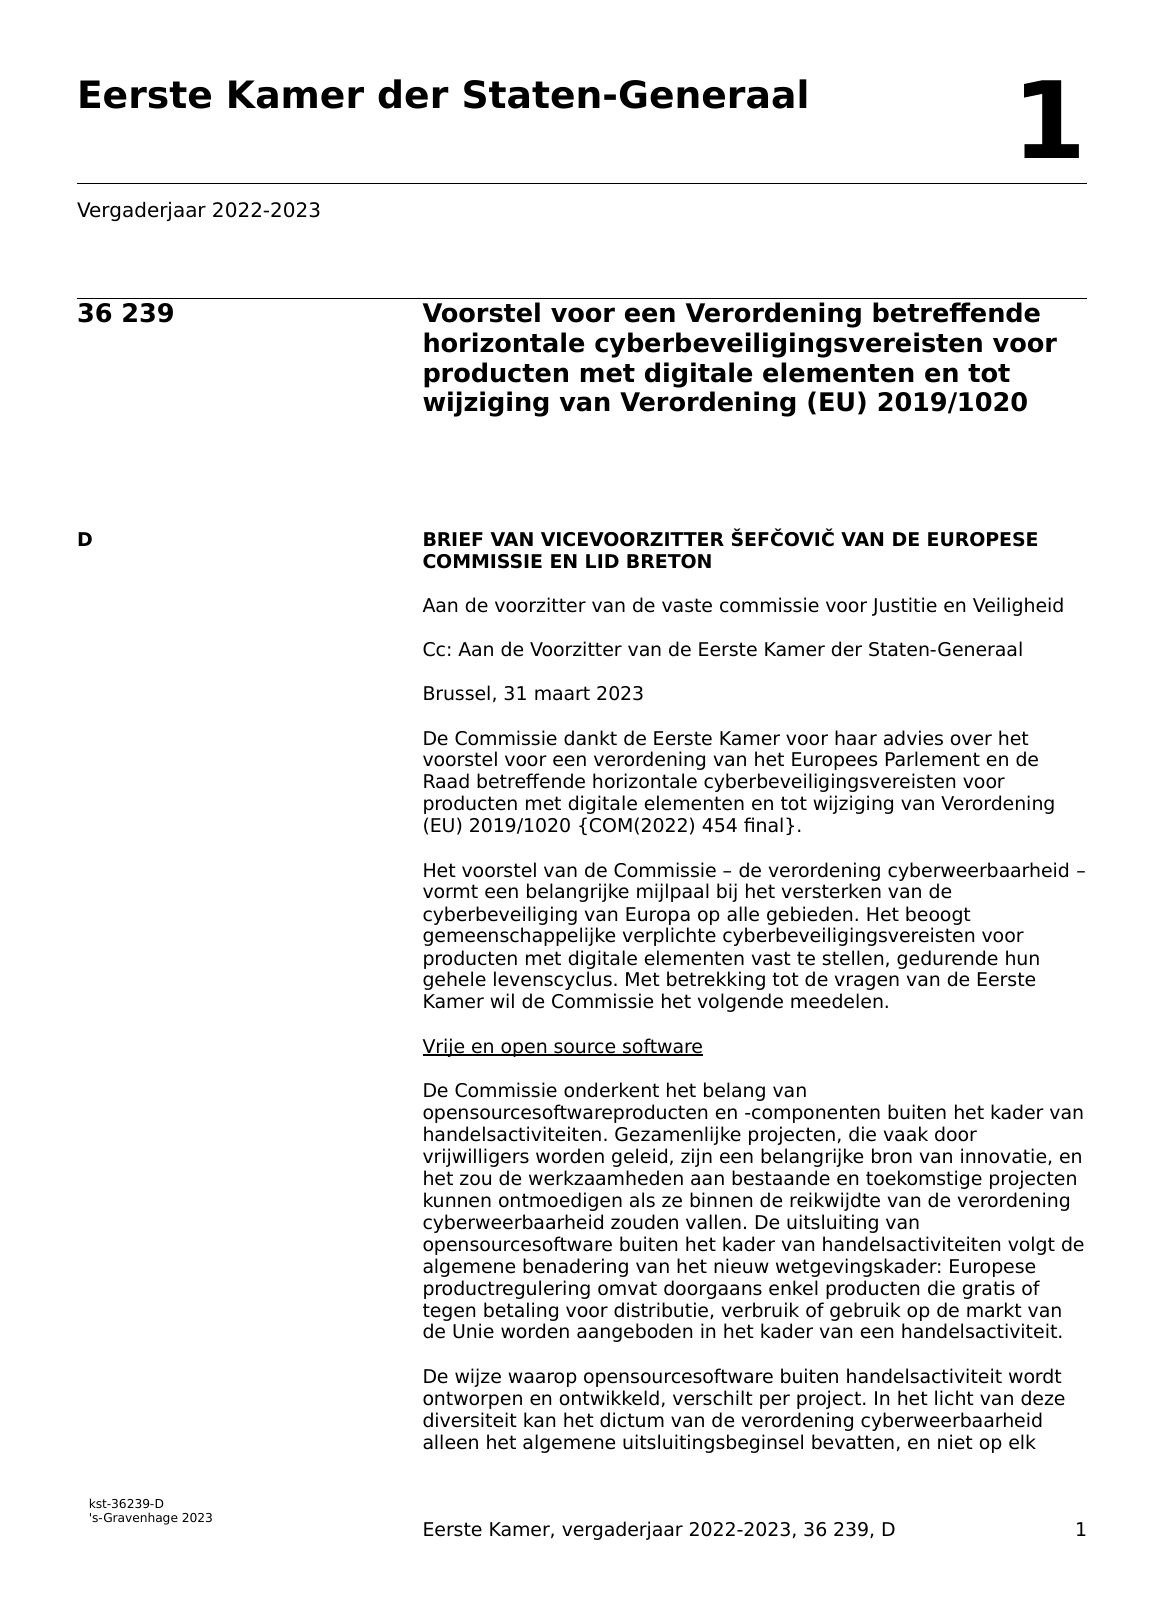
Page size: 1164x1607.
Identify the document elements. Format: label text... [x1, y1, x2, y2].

text 's-Gravenhage 2023 [88, 1511, 323, 1525]
text Het voorstel van de Commissie – de verordening cyberweerbaarheid – vormt een belangrijke mijlpaal bij het versterken van de cyberbeveiliging van Europa op alle gebieden. Het beoogt gemeenschappelijke verplichte cyberbeveiligingsvereisten voor producten met digitale elementen vast te stellen, gedurende hun gehele levenscyclus. Met betrekking tot de vragen van de Eerste Kamer wil de Commissie het volgende meedelen. [422, 859, 1087, 1013]
table_header 1 [886, 59, 1087, 183]
text Aan de voorzitter van de vaste commissie voor Justitie en Veiligheid [422, 595, 1087, 617]
text De Commissie onderkent het belang van opensourcesoftwareproducten en -componenten buiten het kader van handelsactiviteiten. Gezamenlijke projecten, die vaak door vrijwilligers worden geleid, zijn een belangrijke bron van innovatie, en het zou de werkzaamheden aan bestaande en toekomstige projecten kunnen ontmoedigen als ze binnen de reikwijdte van de verordening cyberweerbaarheid zouden vallen. De uitsluiting van opensourcesoftware buiten het kader van handelsactiviteiten volgt de algemene benadering van het nieuw wetgevingskader: Europese productregulering omvat doorgaans enkel producten die gratis of tegen betaling voor distributie, verbruik of gebruik op de markt van de Unie worden aangeboden in het kader van een handelsactiviteit. [422, 1080, 1087, 1343]
text Brussel, 31 maart 2023 [422, 683, 1087, 705]
text Cc: Aan de Voorzitter van de Eerste Kamer der Staten-Generaal [422, 639, 1087, 661]
text De wijze waarop opensourcesoftware buiten handelsactiviteit wordt ontworpen en ontwikkeld, verschilt per project. In het licht van deze diversiteit kan het dictum van de verordening cyberweerbaarheid alleen het algemene uitsluitingsbeginsel bevatten, en niet op elk [422, 1366, 1087, 1453]
text De Commissie dankt de Eerste Kamer voor haar advies over het voorstel voor een verordening van het Europees Parlement en de Raad betreffende horizontale cyberbeveiligingsvereisten voor producten met digitale elementen en tot wijziging van Verordening (EU) 2019/1020 {COM(2022) 454 final}. [422, 727, 1087, 837]
subtitle D BRIEF VAN VICEVOORZITTER ŠEFČOVIČ VAN DE EUROPESE COMMISSIE EN LID BRETON [77, 529, 1087, 573]
text kst-36239-D [88, 1497, 323, 1511]
subtitle Vrije en open source software [422, 1036, 1087, 1057]
subtitle 36 239 Voorstel voor een Verordening betreffende horizontale cyberbeveiligingsvereisten voor producten met digitale elementen en tot wijziging van Verordening (EU) 2019/1020 [77, 299, 1087, 418]
table_header Eerste Kamer der Staten-Generaal [77, 59, 886, 183]
table_cell Vergaderjaar 2022-2023 [77, 184, 1087, 298]
